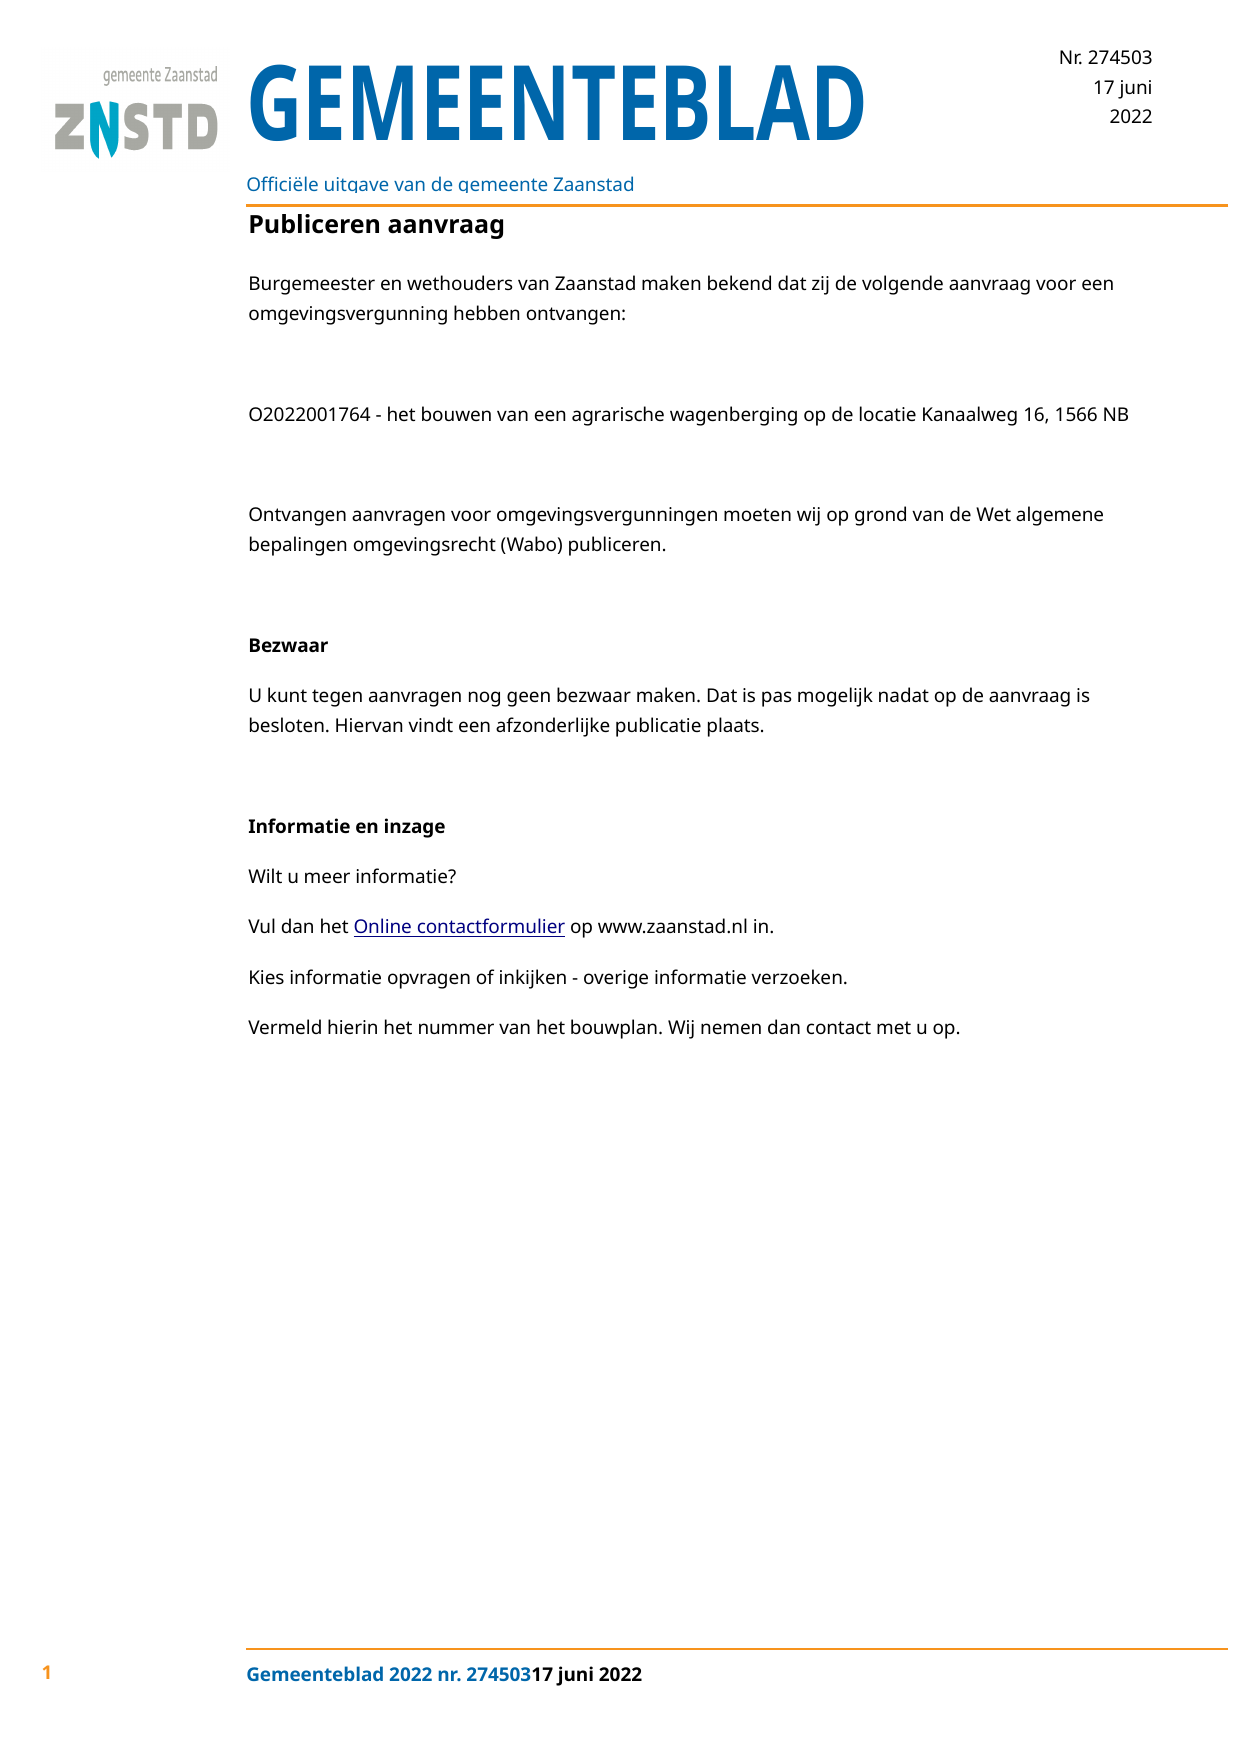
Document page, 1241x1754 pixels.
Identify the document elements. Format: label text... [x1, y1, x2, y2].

text Wilt u meer informatie? [248, 863, 1152, 889]
text U kunt tegen aanvragen nog geen bezwaar maken. Dat is pas mogelijk nadat op de aanvraag is besloten. Hiervan vindt een afzonderlijke publicatie plaats. [248, 682, 1152, 738]
text Publiceren aanvraag [248, 207, 1152, 241]
text Kies informatie opvragen of inkijken - overige informatie verzoeken. [248, 964, 1152, 990]
text Informatie en inzage [248, 813, 1152, 838]
text Vul dan het Online contactformulier op www.zaanstad.nl in. [248, 914, 1152, 939]
text Bezwaar [248, 632, 1152, 658]
text Ontvangen aanvragen voor omgevingsvergunningen moeten wij op grond van de Wet algemene bepalingen omgevingsrecht (Wabo) publiceren. [248, 502, 1152, 557]
text Vermeld hierin het nummer van het bouwplan. Wij nemen dan contact met u op. [248, 1014, 1152, 1040]
text Burgemeester en wethouders van Zaanstad maken bekend dat zij de volgende aanvraag voor een omgevingsvergunning hebben ontvangen: [248, 270, 1152, 326]
picture [41, 47, 231, 172]
text O2022001764 - het bouwen van een agrarische wagenberging op de locatie Kanaalweg 16, 1566 NB [248, 401, 1152, 426]
